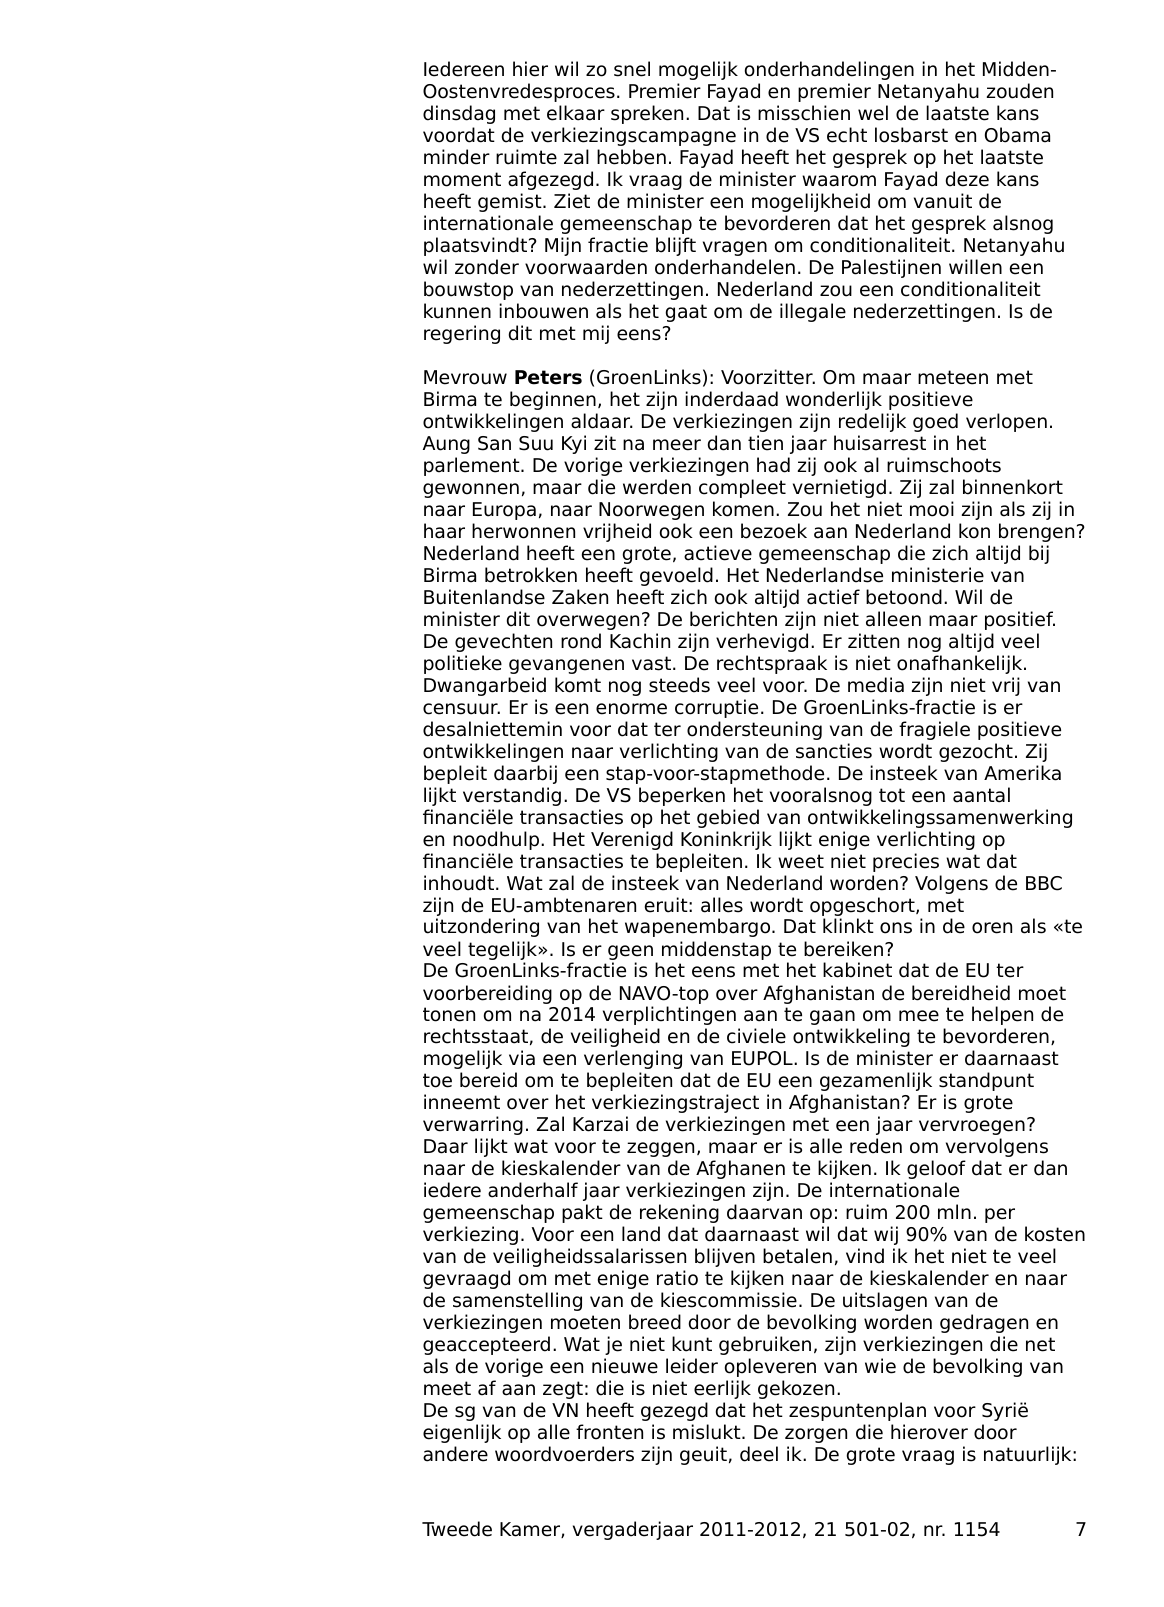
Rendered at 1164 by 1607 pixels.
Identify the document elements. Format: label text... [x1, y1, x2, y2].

text Mevrouw Peters (GroenLinks): Voorzitter. Om maar meteen met Birma te beginnen, het zijn inderdaad wonderlijk positieve ontwikkelingen aldaar. De verkiezingen zijn redelijk goed verlopen. Aung San Suu Kyi zit na meer dan tien jaar huisarrest in het parlement. De vorige verkiezingen had zij ook al ruimschoots gewonnen, maar die werden compleet vernietigd. Zij zal binnenkort naar Europa, naar Noorwegen komen. Zou het niet mooi zijn als zij in haar herwonnen vrijheid ook een bezoek aan Nederland kon brengen? Nederland heeft een grote, actieve gemeenschap die zich altijd bij Birma betrokken heeft gevoeld. Het Nederlandse ministerie van Buitenlandse Zaken heeft zich ook altijd actief betoond. Wil de minister dit overwegen? De berichten zijn niet alleen maar positief. De gevechten rond Kachin zijn verhevigd. Er zitten nog altijd veel politieke gevangenen vast. De rechtspraak is niet onafhankelijk. Dwangarbeid komt nog steeds veel voor. De media zijn niet vrij van censuur. Er is een enorme corruptie. De GroenLinks-fractie is er desalniettemin voor dat ter ondersteuning van de fragiele positieve ontwikkelingen naar verlichting van de sancties wordt gezocht. Zij bepleit daarbij een stap-voor-stapmethode. De insteek van Amerika lijkt verstandig. De VS beperken het vooralsnog tot een aantal financiële transacties op het gebied van ontwikkelingssamenwerking en noodhulp. Het Verenigd Koninkrijk lijkt enige verlichting op financiële transacties te bepleiten. Ik weet niet precies wat dat inhoudt. Wat zal de insteek van Nederland worden? Volgens de BBC zijn de EU-ambtenaren eruit: alles wordt opgeschort, met uitzondering van het wapenembargo. Dat klinkt ons in de oren als «te veel tegelijk». Is er geen middenstap te bereiken? [422, 367, 1087, 960]
text De GroenLinks-fractie is het eens met het kabinet dat de EU ter voorbereiding op de NAVO-top over Afghanistan de bereidheid moet tonen om na 2014 verplichtingen aan te gaan om mee te helpen de rechtsstaat, de veiligheid en de civiele ontwikkeling te bevorderen, mogelijk via een verlenging van EUPOL. Is de minister er daarnaast toe bereid om te bepleiten dat de EU een gezamenlijk standpunt inneemt over het verkiezingstraject in Afghanistan? Er is grote verwarring. Zal Karzai de verkiezingen met een jaar vervroegen? Daar lijkt wat voor te zeggen, maar er is alle reden om vervolgens naar de kieskalender van de Afghanen te kijken. Ik geloof dat er dan iedere anderhalf jaar verkiezingen zijn. De internationale gemeenschap pakt de rekening daarvan op: ruim 200 mln. per verkiezing. Voor een land dat daarnaast wil dat wij 90% van de kosten van de veiligheidssalarissen blijven betalen, vind ik het niet te veel gevraagd om met enige ratio te kijken naar de kieskalender en naar de samenstelling van de kiescommissie. De uitslagen van de verkiezingen moeten breed door de bevolking worden gedragen en geaccepteerd. Wat je niet kunt gebruiken, zijn verkiezingen die net als de vorige een nieuwe leider opleveren van wie de bevolking van meet af aan zegt: die is niet eerlijk gekozen. [422, 960, 1087, 1400]
text Iedereen hier wil zo snel mogelijk onderhandelingen in het Midden-Oostenvredesproces. Premier Fayad en premier Netanyahu zouden dinsdag met elkaar spreken. Dat is misschien wel de laatste kans voordat de verkiezingscampagne in de VS echt losbarst en Obama minder ruimte zal hebben. Fayad heeft het gesprek op het laatste moment afgezegd. Ik vraag de minister waarom Fayad deze kans heeft gemist. Ziet de minister een mogelijkheid om vanuit de internationale gemeenschap te bevorderen dat het gesprek alsnog plaatsvindt? Mijn fractie blijft vragen om conditionaliteit. Netanyahu wil zonder voorwaarden onderhandelen. De Palestijnen willen een bouwstop van nederzettingen. Nederland zou een conditionaliteit kunnen inbouwen als het gaat om de illegale nederzettingen. Is de regering dit met mij eens? [422, 59, 1087, 345]
text De sg van de VN heeft gezegd dat het zespuntenplan voor Syrië eigenlijk op alle fronten is mislukt. De zorgen die hierover door andere woordvoerders zijn geuit, deel ik. De grote vraag is natuurlijk: [422, 1400, 1087, 1466]
